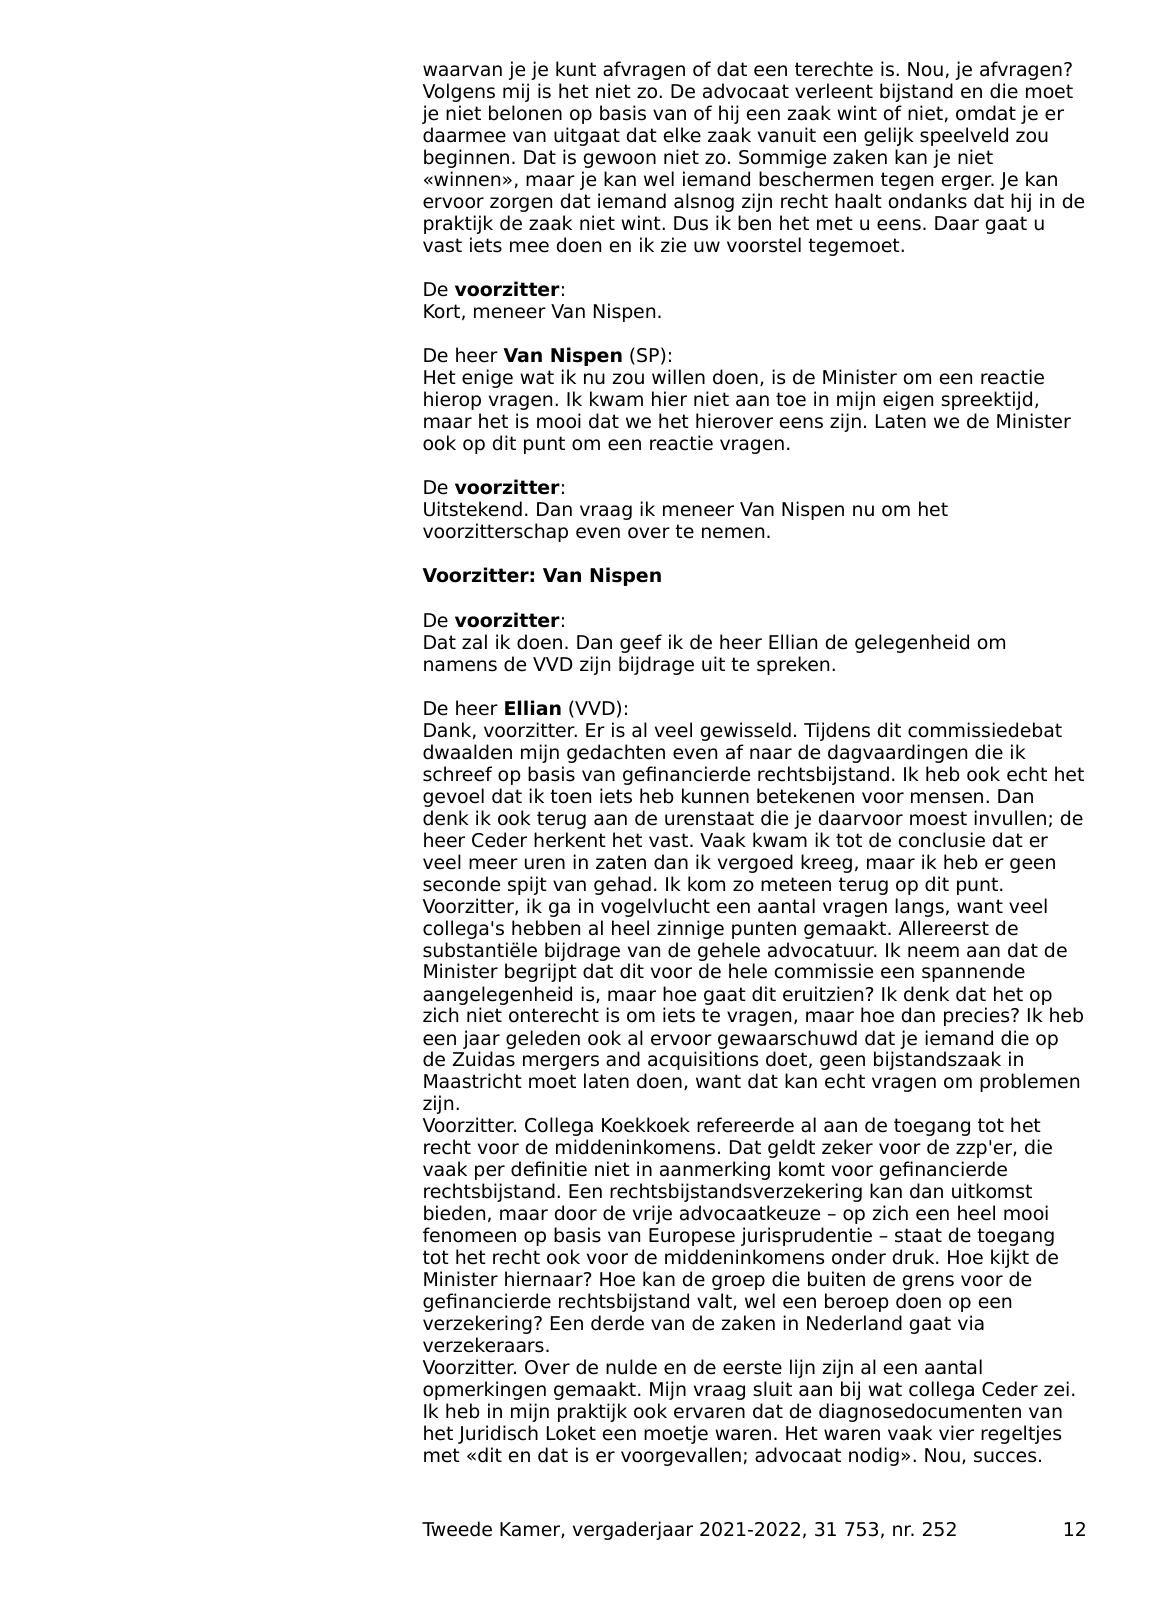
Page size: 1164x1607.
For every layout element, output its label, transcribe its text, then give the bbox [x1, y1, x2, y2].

text Voorzitter, ik ga in vogelvlucht een aantal vragen langs, want veel collega's hebben al heel zinnige punten gemaakt. Allereerst de substantiële bijdrage van de gehele advocatuur. Ik neem aan dat de Minister begrijpt dat dit voor de hele commissie een spannende aangelegenheid is, maar hoe gaat dit eruitzien? Ik denk dat het op zich niet onterecht is om iets te vragen, maar hoe dan precies? Ik heb een jaar geleden ook al ervoor gewaarschuwd dat je iemand die op de Zuidas mergers and acquisitions doet, geen bijstandszaak in Maastricht moet laten doen, want dat kan echt vragen om problemen zijn. [422, 896, 1087, 1115]
text Voorzitter. Over de nulde en de eerste lijn zijn al een aantal opmerkingen gemaakt. Mijn vraag sluit aan bij wat collega Ceder zei. Ik heb in mijn praktijk ook ervaren dat de diagnosedocumenten van het Juridisch Loket een moetje waren. Het waren vaak vier regeltjes met «dit en dat is er voorgevallen; advocaat nodig». Nou, succes. [422, 1357, 1087, 1467]
text Kort, meneer Van Nispen. [422, 301, 1087, 323]
text Het enige wat ik nu zou willen doen, is de Minister om een reactie hierop vragen. Ik kwam hier niet aan toe in mijn eigen spreektijd, maar het is mooi dat we het hierover eens zijn. Laten we de Minister ook op dit punt om een reactie vragen. [422, 367, 1087, 455]
text Dank, voorzitter. Er is al veel gewisseld. Tijdens dit commissiedebat dwaalden mijn gedachten even af naar de dagvaardingen die ik schreef op basis van gefinancierde rechtsbijstand. Ik heb ook echt het gevoel dat ik toen iets heb kunnen betekenen voor mensen. Dan denk ik ook terug aan de urenstaat die je daarvoor moest invullen; de heer Ceder herkent het vast. Vaak kwam ik tot de conclusie dat er veel meer uren in zaten dan ik vergoed kreeg, maar ik heb er geen seconde spijt van gehad. Ik kom zo meteen terug op dit punt. [422, 720, 1087, 896]
text De voorzitter: [422, 609, 1087, 632]
text waarvan je je kunt afvragen of dat een terechte is. Nou, je afvragen? Volgens mij is het niet zo. De advocaat verleent bijstand en die moet je niet belonen op basis van of hij een zaak wint of niet, omdat je er daarmee van uitgaat dat elke zaak vanuit een gelijk speelveld zou beginnen. Dat is gewoon niet zo. Sommige zaken kan je niet «winnen», maar je kan wel iemand beschermen tegen erger. Je kan ervoor zorgen dat iemand alsnog zijn recht haalt ondanks dat hij in de praktijk de zaak niet wint. Dus ik ben het met u eens. Daar gaat u vast iets mee doen en ik zie uw voorstel tegemoet. [422, 59, 1087, 257]
text De heer Ellian (VVD): [422, 698, 1087, 720]
text Uitstekend. Dan vraag ik meneer Van Nispen nu om het voorzitterschap even over te nemen. [422, 499, 1087, 543]
text De voorzitter: [422, 279, 1087, 301]
text De heer Van Nispen (SP): [422, 345, 1087, 367]
text Voorzitter. Collega Koekkoek refereerde al aan de toegang tot het recht voor de middeninkomens. Dat geldt zeker voor de zzp'er, die vaak per definitie niet in aanmerking komt voor gefinancierde rechtsbijstand. Een rechtsbijstandsverzekering kan dan uitkomst bieden, maar door de vrije advocaatkeuze – op zich een heel mooi fenomeen op basis van Europese jurisprudentie – staat de toegang tot het recht ook voor de middeninkomens onder druk. Hoe kijkt de Minister hiernaar? Hoe kan de groep die buiten de grens voor de gefinancierde rechtsbijstand valt, wel een beroep doen op een verzekering? Een derde van de zaken in Nederland gaat via verzekeraars. [422, 1115, 1087, 1357]
text Dat zal ik doen. Dan geef ik de heer Ellian de gelegenheid om namens de VVD zijn bijdrage uit te spreken. [422, 632, 1087, 676]
text De voorzitter: [422, 477, 1087, 499]
subtitle Voorzitter: Van Nispen [422, 565, 1087, 587]
